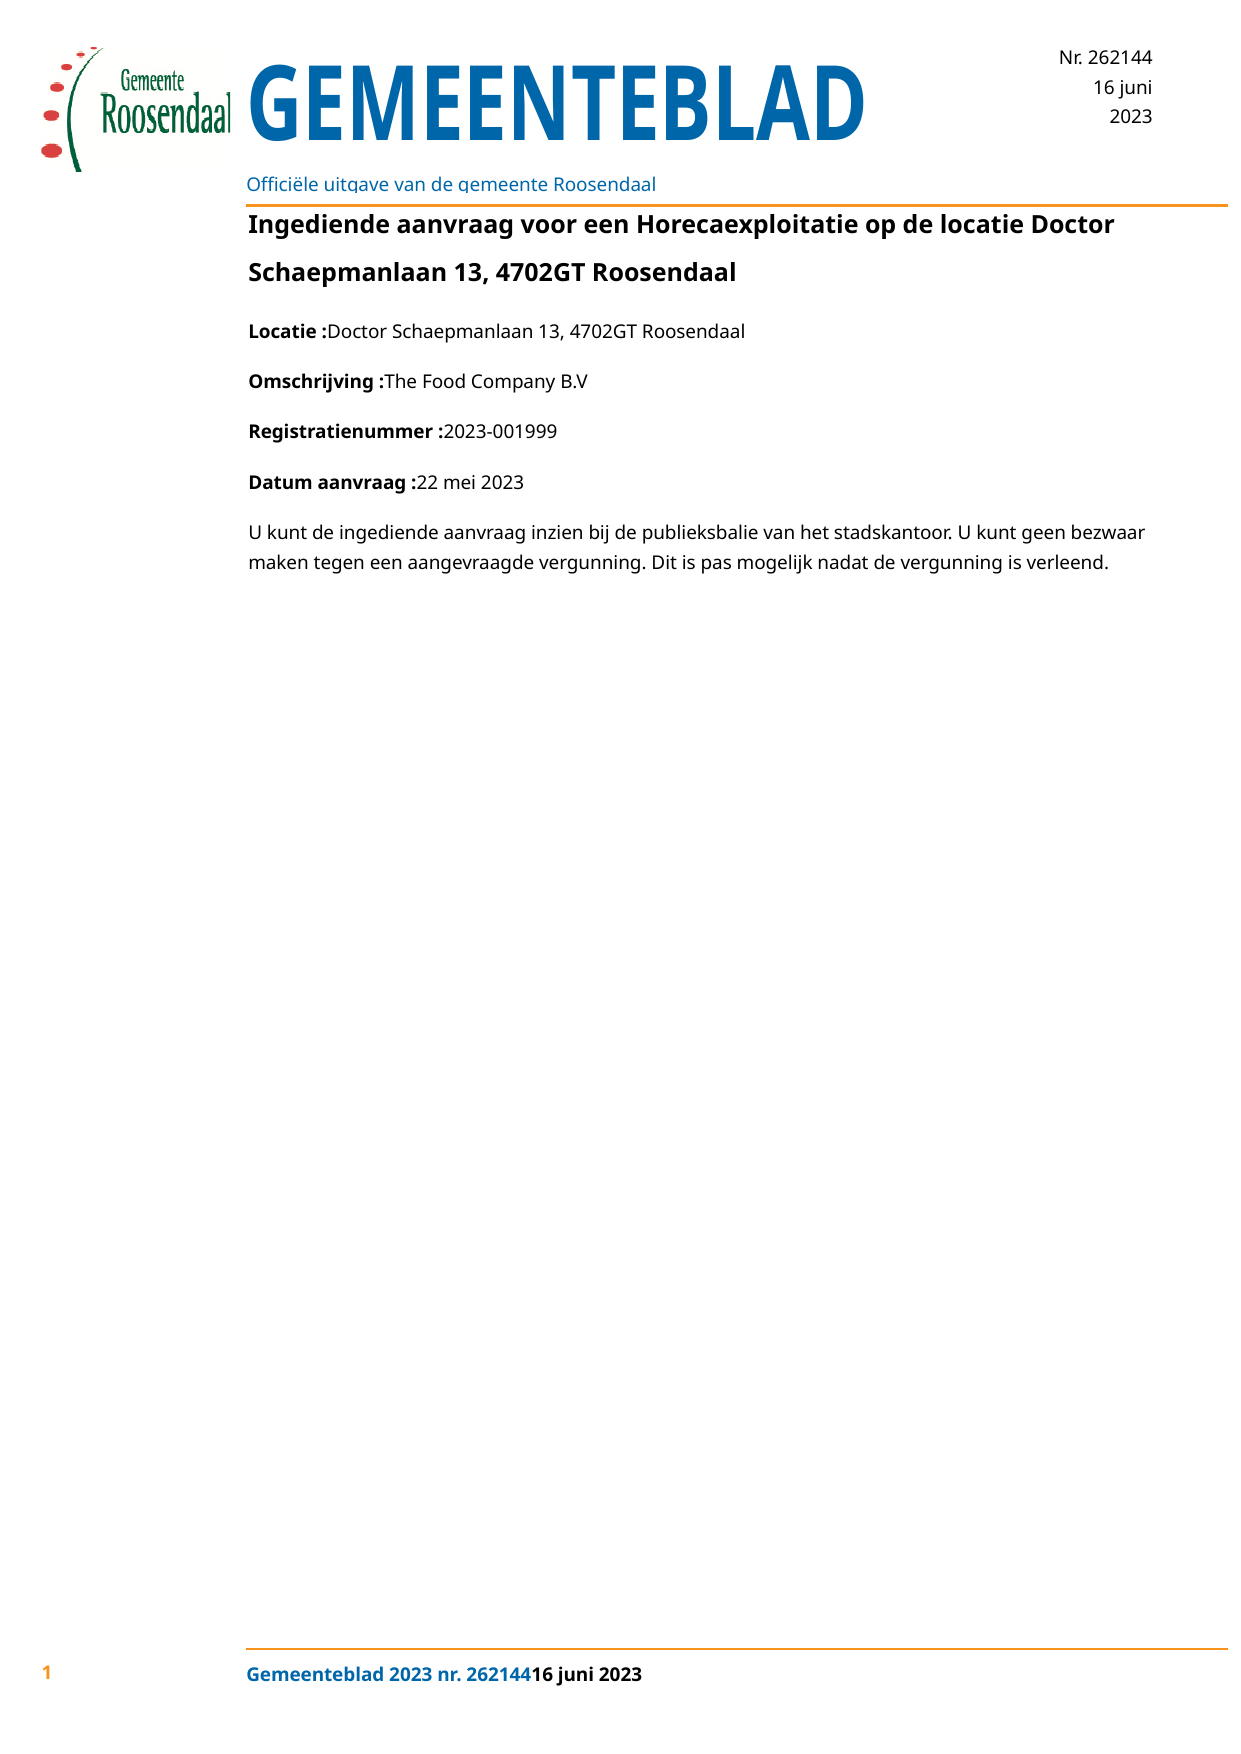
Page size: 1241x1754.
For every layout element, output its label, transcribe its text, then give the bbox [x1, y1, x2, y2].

text Registratienummer :2023-001999 [248, 419, 1152, 444]
text Datum aanvraag :22 mei 2023 [248, 469, 1152, 495]
text U kunt de ingediende aanvraag inzien bij de publieksbalie van het stadskantoor. U kunt geen bezwaar maken tegen een aangevraagde vergunning. Dit is pas mogelijk nadat de vergunning is verleend. [248, 519, 1152, 575]
text Locatie :Doctor Schaepmanlaan 13, 4702GT Roosendaal [248, 318, 1152, 344]
picture [41, 47, 231, 172]
text Omschrijving :The Food Company B.V [248, 368, 1152, 394]
text Ingediende aanvraag voor een Horecaexploitatie op de locatie Doctor Schaepmanlaan 13, 4702GT Roosendaal [248, 207, 1152, 288]
